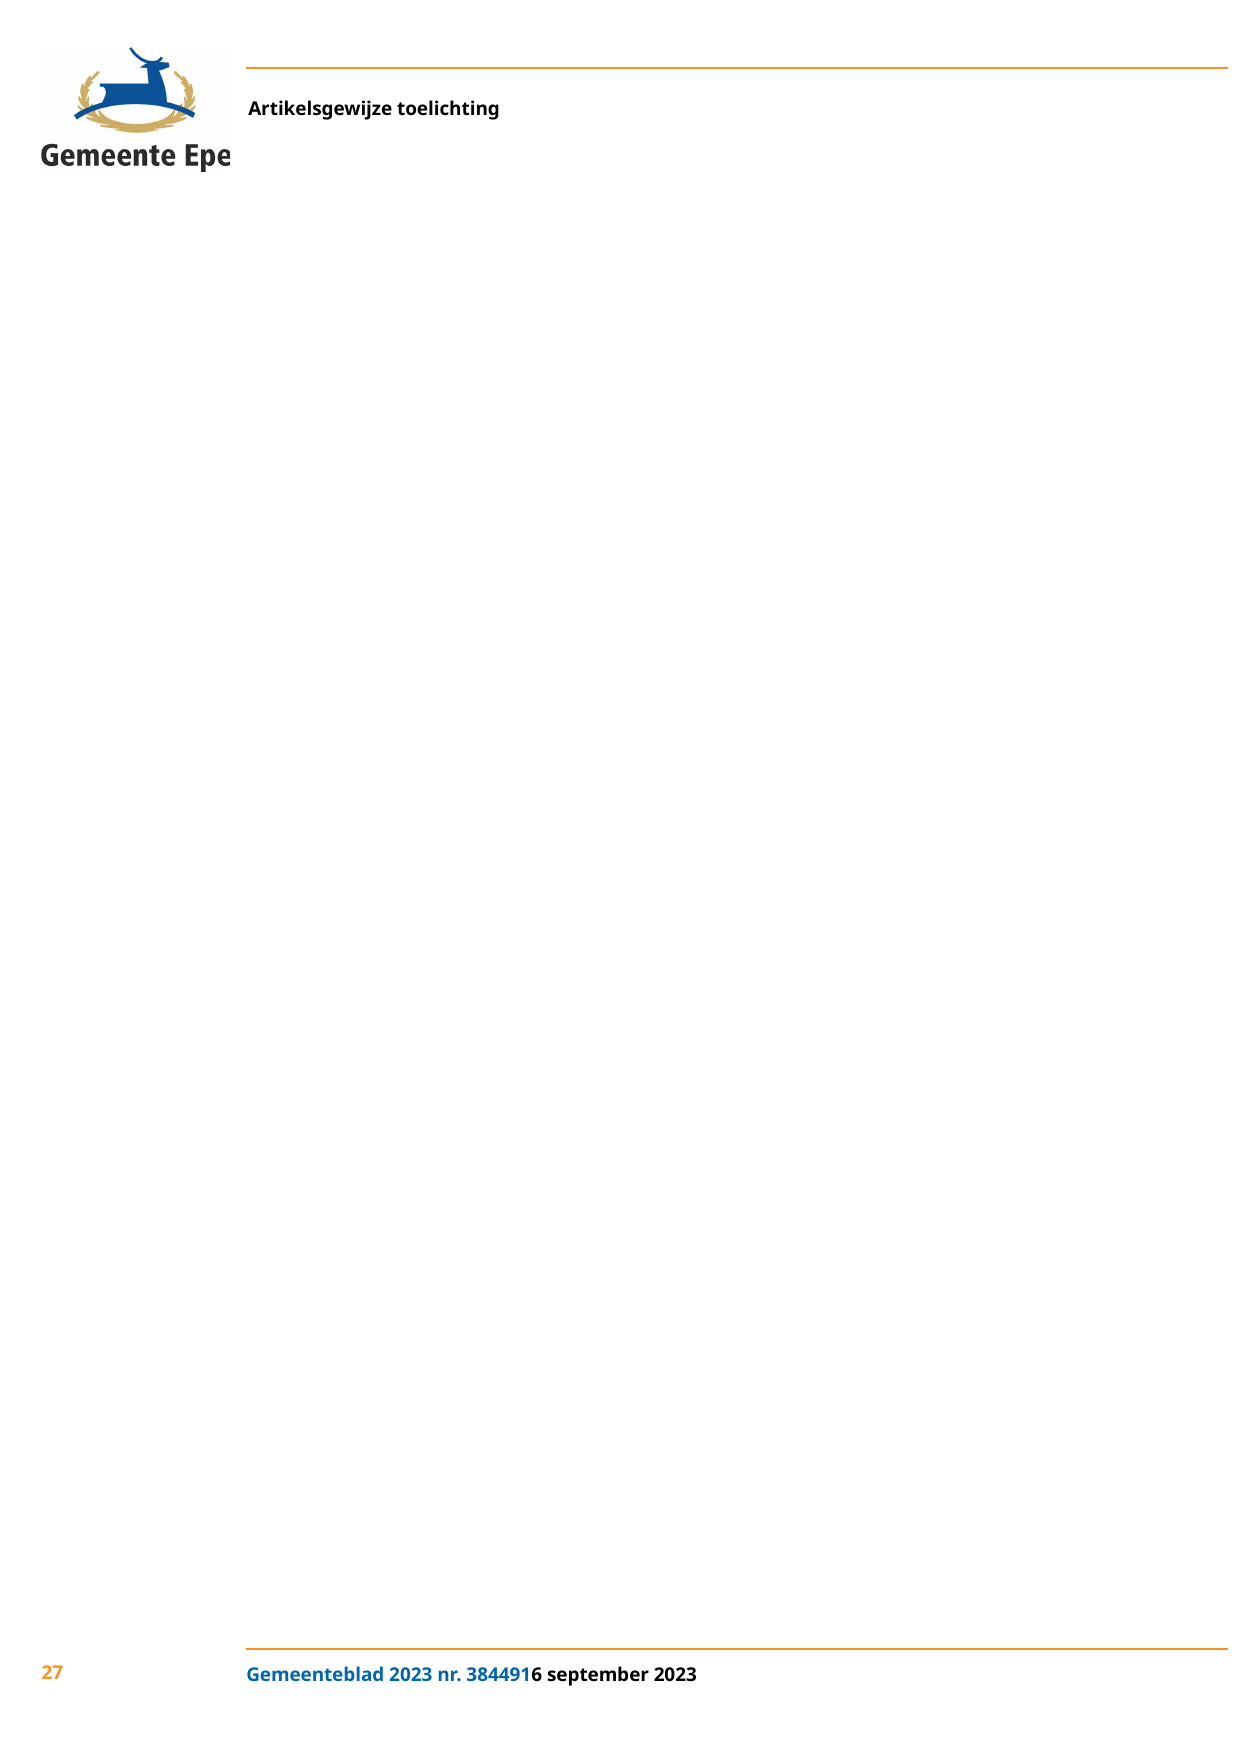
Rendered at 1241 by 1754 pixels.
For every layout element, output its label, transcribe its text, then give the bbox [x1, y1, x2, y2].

picture [41, 47, 231, 172]
text Artikelsgewijze toelichting [248, 95, 1152, 121]
